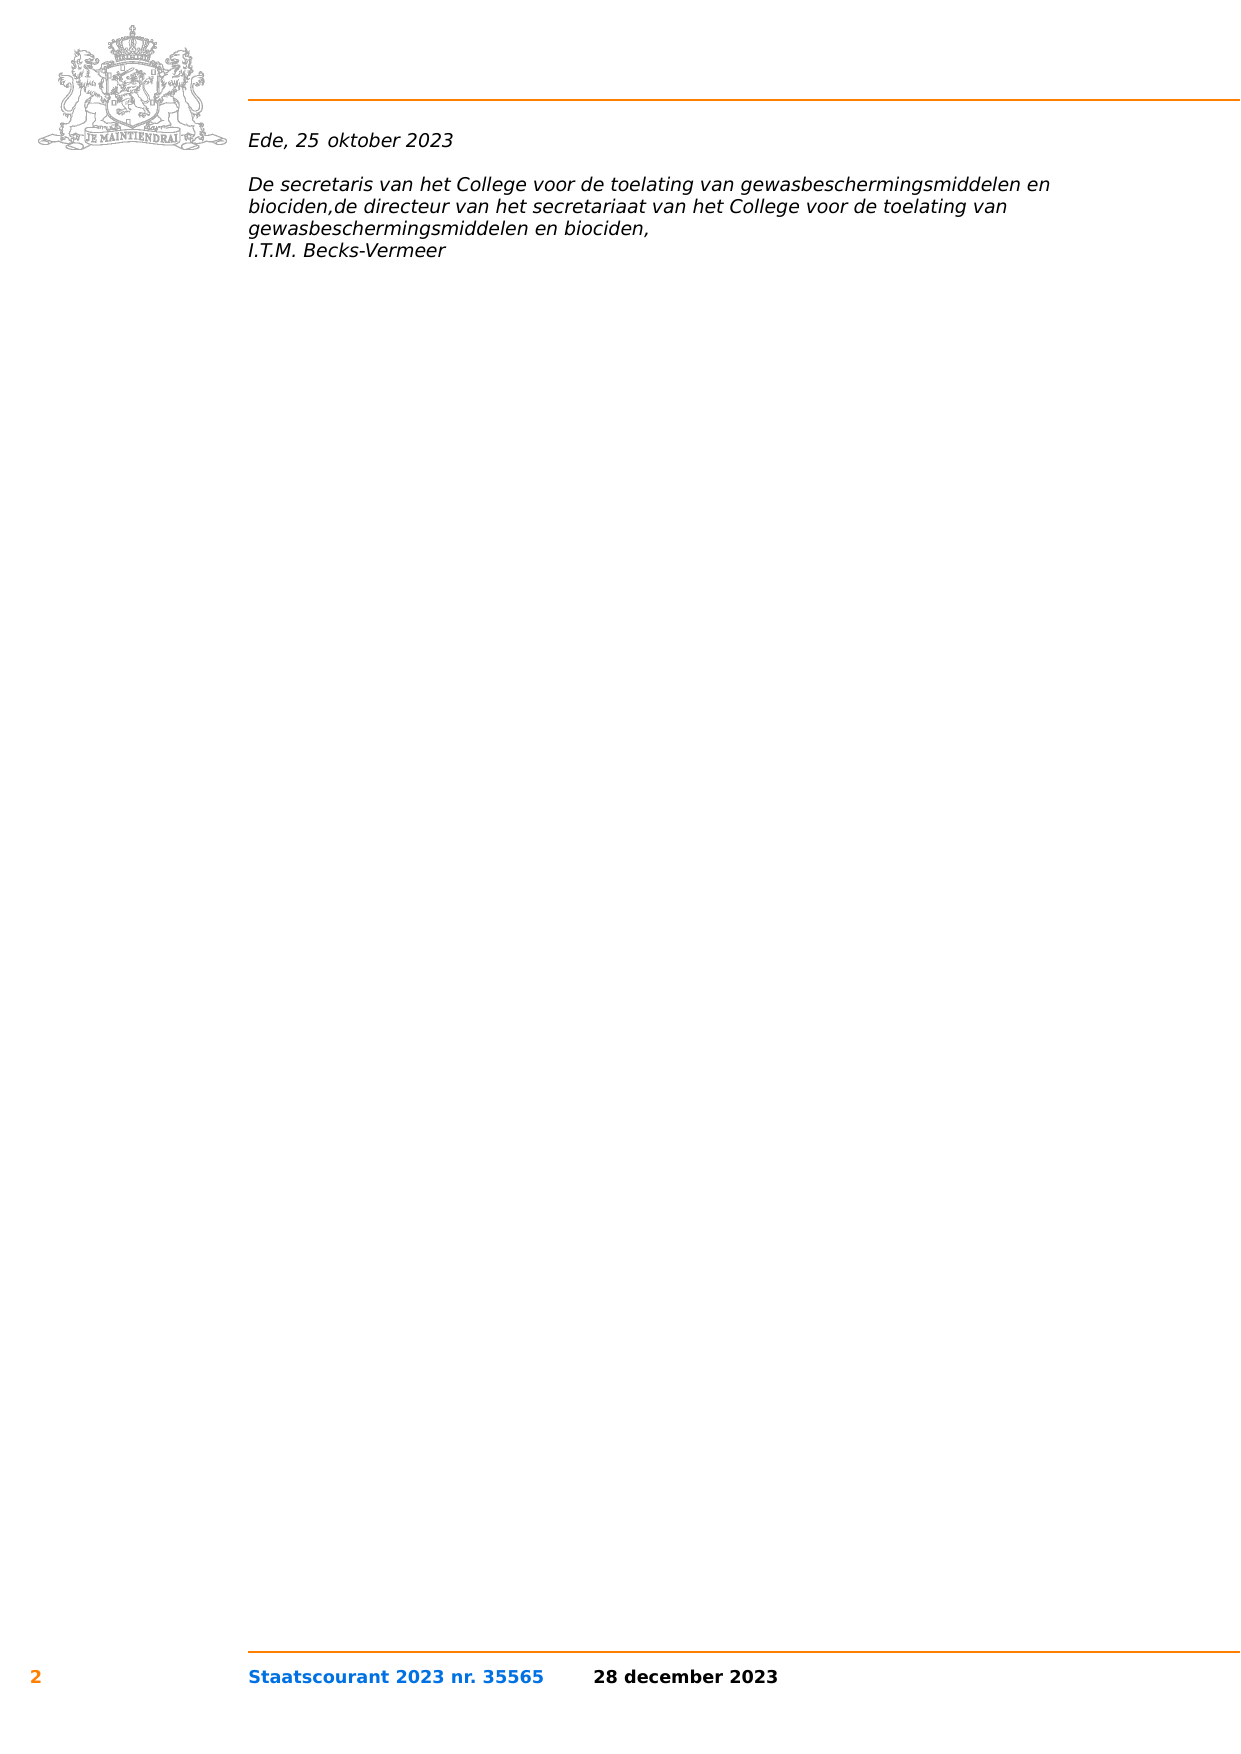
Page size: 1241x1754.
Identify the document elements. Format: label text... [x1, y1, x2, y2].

text De secretaris van het College voor de toelating van gewasbeschermingsmiddelen en biociden,de directeur van het secretariaat van het College voor de toelating van gewasbeschermingsmiddelen en biociden, I.T.M. Becks-Vermeer [248, 174, 1163, 262]
picture [38, 25, 227, 150]
text Ede, 25 oktober 2023 [248, 130, 1163, 152]
